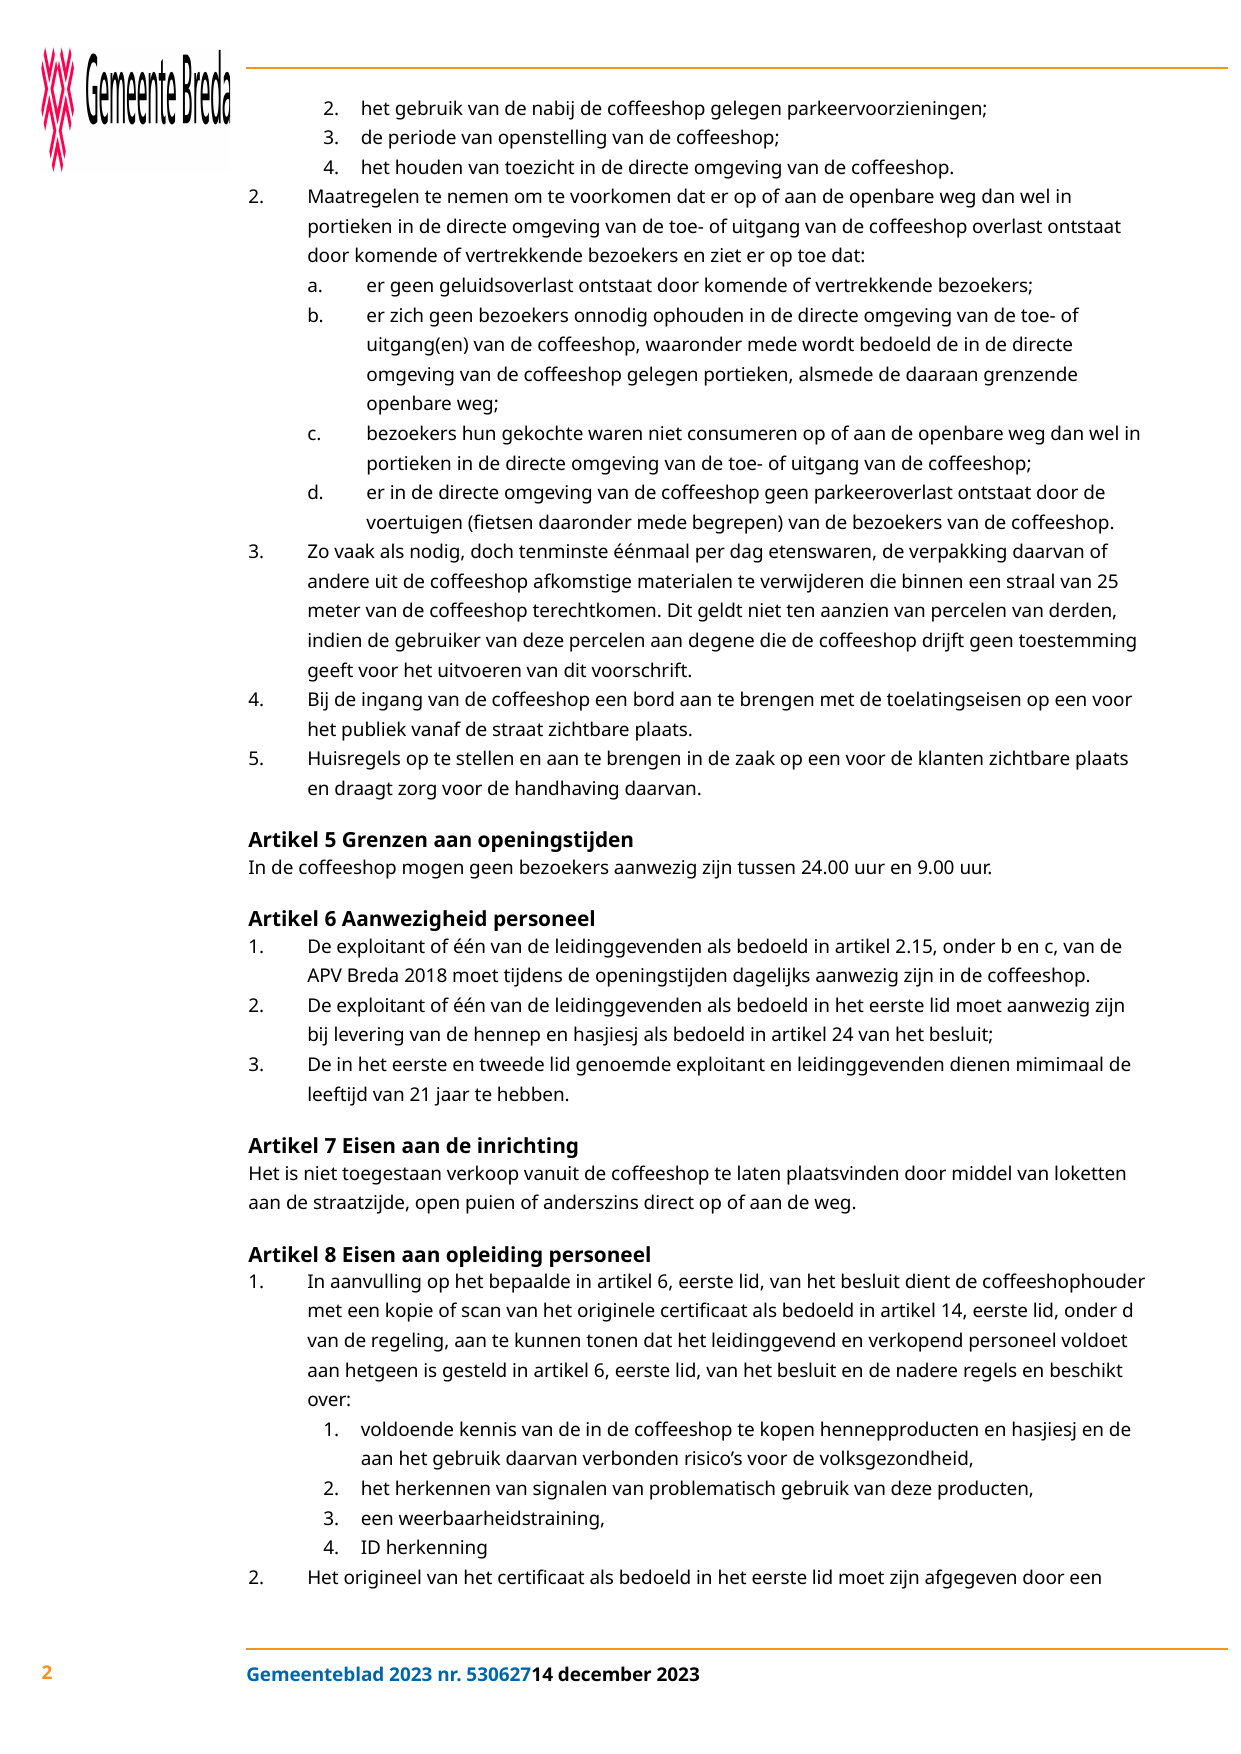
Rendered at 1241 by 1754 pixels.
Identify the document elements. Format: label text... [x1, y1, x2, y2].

list er geen geluidsoverlast ontstaat door komende of vertrekkende bezoekers; [307, 272, 1152, 298]
picture [41, 47, 231, 172]
list De in het eerste en tweede lid genoemde exploitant en leidinggevenden dienen mimimaal de leeftijd van 21 jaar te hebben. [248, 1051, 1152, 1107]
list er in de directe omgeving van de coffeeshop geen parkeeroverlast ontstaat door de voertuigen (fietsen daaronder mede begrepen) van de bezoekers van de coffeeshop. [307, 479, 1152, 535]
text Het is niet toegestaan verkoop vanuit de coffeeshop te laten plaatsvinden door middel van loketten aan de straatzijde, open puien of anderszins direct op of aan de weg. [248, 1160, 1152, 1215]
list het herkennen van signalen van problematisch gebruik van deze producten, [323, 1475, 1152, 1501]
list ID herkenning [323, 1534, 1152, 1560]
list Het origineel van het certificaat als bedoeld in het eerste lid moet zijn afgegeven door een [248, 1564, 1152, 1590]
list het gebruik van de nabij de coffeeshop gelegen parkeervoorzieningen; [323, 95, 1152, 121]
list het houden van toezicht in de directe omgeving van de coffeeshop. [323, 154, 1152, 180]
list bezoekers hun gekochte waren niet consumeren op of aan de openbare weg dan wel in portieken in de directe omgeving van de toe- of uitgang van de coffeeshop; [307, 420, 1152, 476]
text Artikel 8 Eisen aan opleiding personeel [248, 1240, 1152, 1268]
list In aanvulling op het bepaalde in artikel 6, eerste lid, van het besluit dient de coffeeshophouder met een kopie of scan van het originele certificaat als bedoeld in artikel 14, eerste lid, onder d van de regeling, aan te kunnen tonen dat het leidinggevend en verkopend personeel voldoet aan hetgeen is gesteld in artikel 6, eerste lid, van het besluit en de nadere regels en beschikt over: [248, 1268, 1152, 1412]
list de periode van openstelling van de coffeeshop; [323, 124, 1152, 150]
text Artikel 6 Aanwezigheid personeel [248, 904, 1152, 933]
list Zo vaak als nodig, doch tenminste éénmaal per dag etenswaren, de verpakking daarvan of andere uit de coffeeshop afkomstige materialen te verwijderen die binnen een straal van 25 meter van de coffeeshop terechtkomen. Dit geldt niet ten aanzien van percelen van derden, indien de gebruiker van deze percelen aan degene die de coffeeshop drijft geen toestemming geeft voor het uitvoeren van dit voorschrift. [248, 538, 1152, 683]
list voldoende kennis van de in de coffeeshop te kopen hennepproducten en hasjiesj en de aan het gebruik daarvan verbonden risico’s voor de volksgezondheid, [323, 1416, 1152, 1471]
list er zich geen bezoekers onnodig ophouden in de directe omgeving van de toe- of uitgang(en) van de coffeeshop, waaronder mede wordt bedoeld de in de directe omgeving van de coffeeshop gelegen portieken, alsmede de daaraan grenzende openbare weg; [307, 302, 1152, 416]
text Artikel 5 Grenzen aan openingstijden [248, 826, 1152, 854]
list De exploitant of één van de leidinggevenden als bedoeld in artikel 2.15, onder b en c, van de APV Breda 2018 moet tijdens de openingstijden dagelijks aanwezig zijn in de coffeeshop. [248, 933, 1152, 988]
text Artikel 7 Eisen aan de inrichting [248, 1131, 1152, 1160]
list Maatregelen te nemen om te voorkomen dat er op of aan de openbare weg dan wel in portieken in de directe omgeving van de toe- of uitgang van de coffeeshop overlast ontstaat door komende of vertrekkende bezoekers en ziet er op toe dat: [248, 183, 1152, 268]
list De exploitant of één van de leidinggevenden als bedoeld in het eerste lid moet aanwezig zijn bij levering van de hennep en hasjiesj als bedoeld in artikel 24 van het besluit; [248, 992, 1152, 1047]
list een weerbaarheidstraining, [323, 1505, 1152, 1531]
text In de coffeeshop mogen geen bezoekers aanwezig zijn tussen 24.00 uur en 9.00 uur. [248, 854, 1152, 880]
list Huisregels op te stellen en aan te brengen in de zaak op een voor de klanten zichtbare plaats en draagt zorg voor de handhaving daarvan. [248, 746, 1152, 801]
list Bij de ingang van de coffeeshop een bord aan te brengen met de toelatingseisen op een voor het publiek vanaf de straat zichtbare plaats. [248, 686, 1152, 742]
